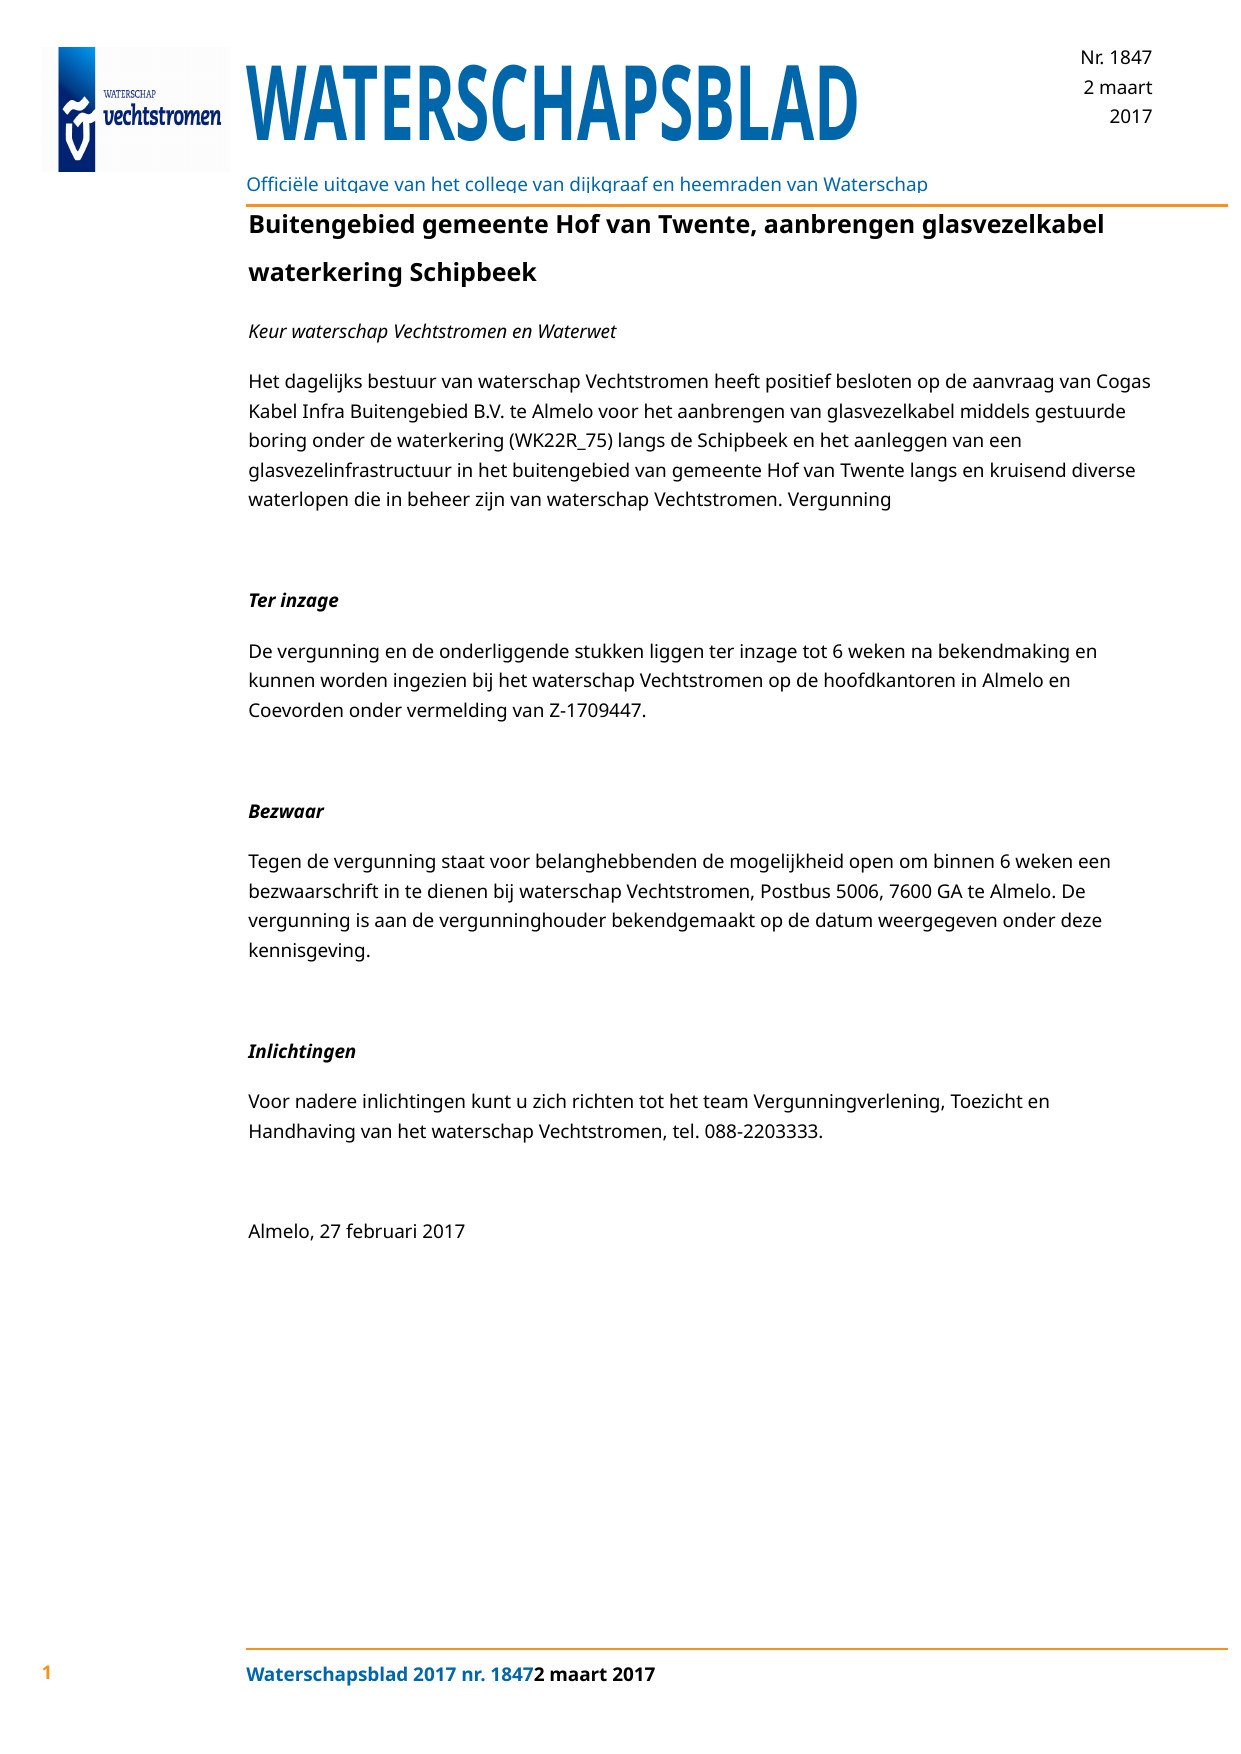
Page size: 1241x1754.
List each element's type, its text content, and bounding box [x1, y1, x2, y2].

text Tegen de vergunning staat voor belanghebbenden de mogelijkheid open om binnen 6 weken een bezwaarschrift in te dienen bij waterschap Vechtstromen, Postbus 5006, 7600 GA te Almelo. De vergunning is aan de vergunninghouder bekendgemaakt op de datum weergegeven onder deze kennisgeving. [248, 848, 1152, 963]
text Het dagelijks bestuur van waterschap Vechtstromen heeft positief besloten op de aanvraag van Cogas Kabel Infra Buitengebied B.V. te Almelo voor het aanbrengen van glasvezelkabel middels gestuurde boring onder de waterkering (WK22R_75) langs de Schipbeek en het aanleggen van een glasvezelinfrastructuur in het buitengebied van gemeente Hof van Twente langs en kruisend diverse waterlopen die in beheer zijn van waterschap Vechtstromen. Vergunning [248, 368, 1152, 512]
picture [41, 47, 231, 172]
text Keur waterschap Vechtstromen en Waterwet [248, 318, 1152, 344]
text Bezwaar [248, 798, 1152, 824]
text Ter inzage [248, 587, 1152, 613]
text Buitengebied gemeente Hof van Twente, aanbrengen glasvezelkabel waterkering Schipbeek [248, 207, 1152, 288]
text Almelo, 27 februari 2017 [248, 1219, 1152, 1244]
text Inlichtingen [248, 1038, 1152, 1064]
text Voor nadere inlichtingen kunt u zich richten tot het team Vergunningverlening, Toezicht en Handhaving van het waterschap Vechtstromen, tel. 088-2203333. [248, 1088, 1152, 1144]
text De vergunning en de onderliggende stukken liggen ter inzage tot 6 weken na bekendmaking en kunnen worden ingezien bij het waterschap Vechtstromen op de hoofdkantoren in Almelo en Coevorden onder vermelding van Z-1709447. [248, 638, 1152, 723]
